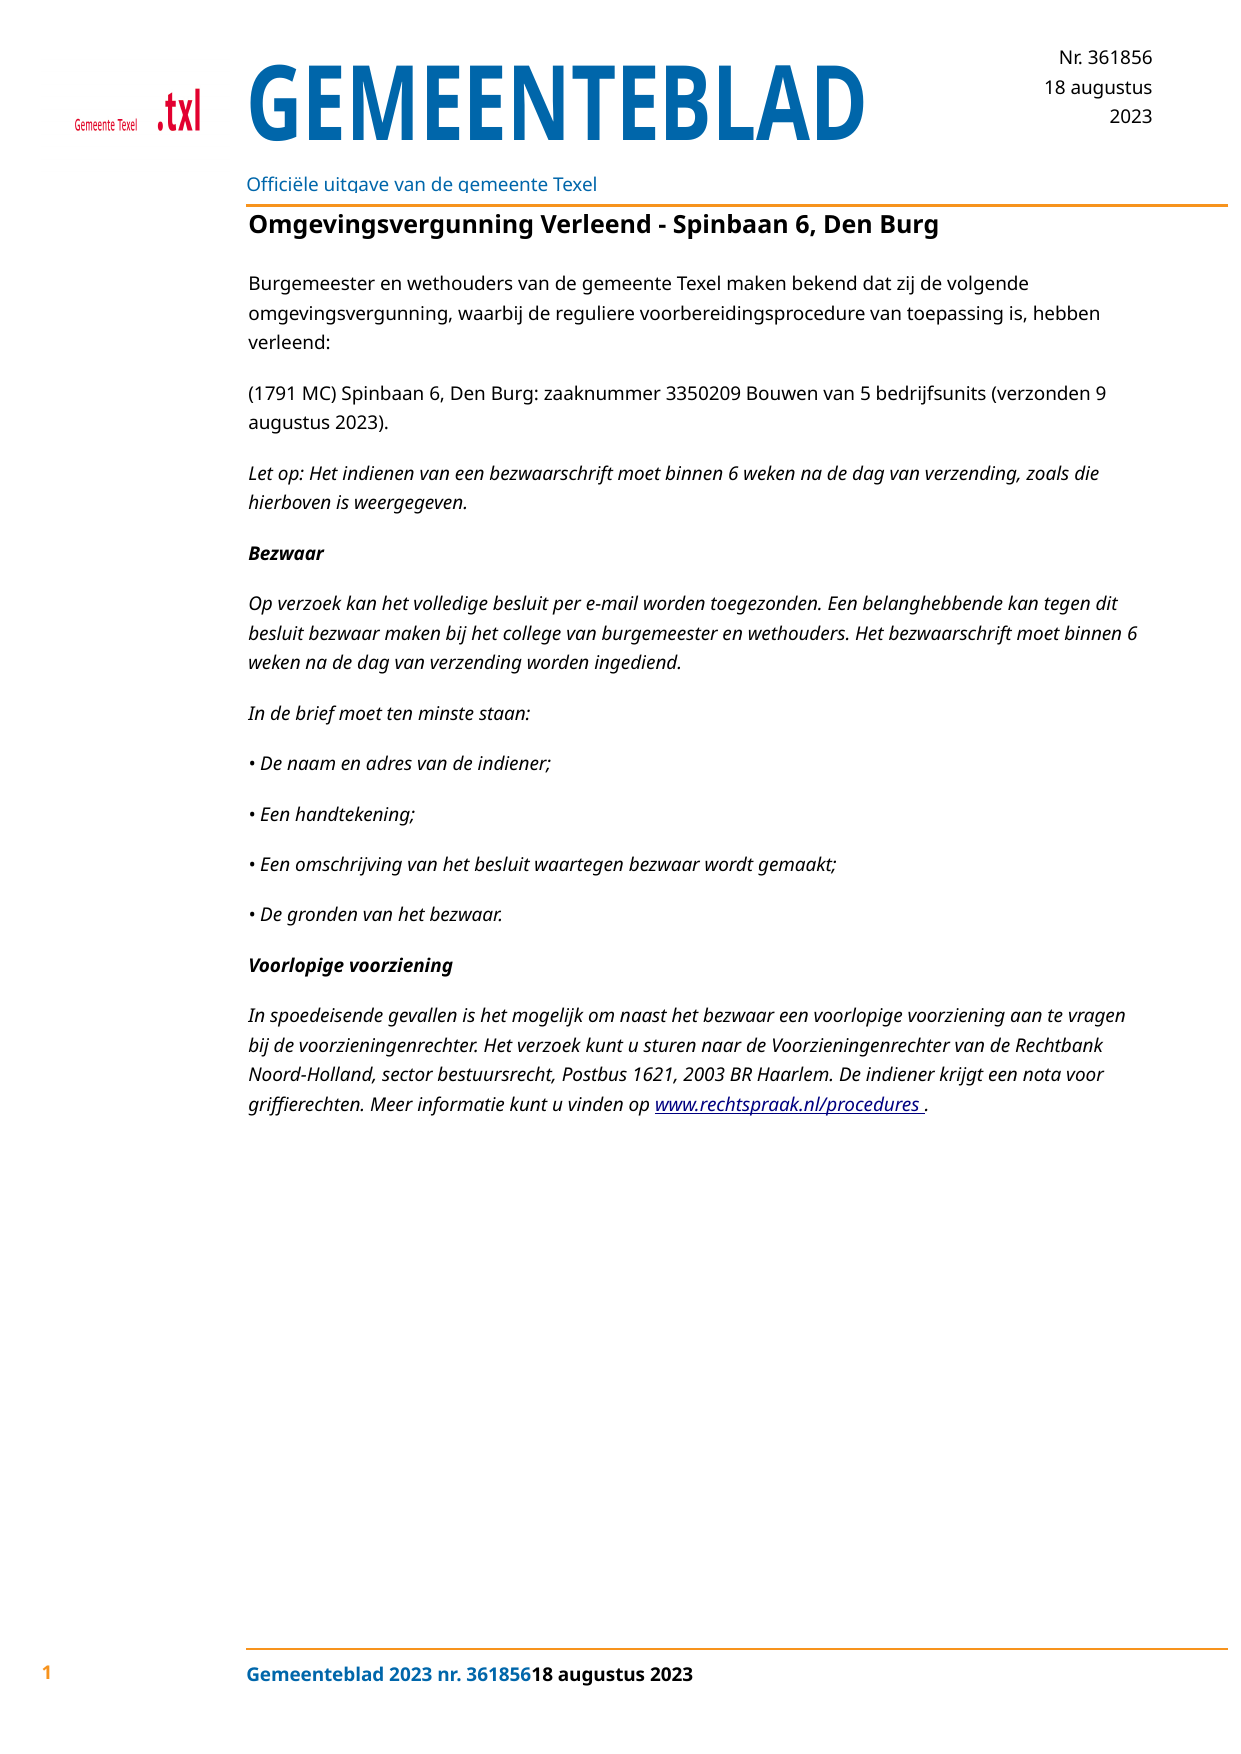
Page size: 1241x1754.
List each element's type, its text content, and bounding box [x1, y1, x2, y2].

text Voorlopige voorziening [248, 952, 1152, 978]
text • Een handtekening; [248, 801, 1152, 826]
text In de brief moet ten minste staan: [248, 700, 1152, 726]
text Let op: Het indienen van een bezwaarschrift moet binnen 6 weken na de dag van verzending, zoals die hierboven is weergegeven. [248, 460, 1152, 515]
text Bezwaar [248, 540, 1152, 566]
text • De naam en adres van de indiener; [248, 750, 1152, 776]
text Op verzoek kan het volledige besluit per e-mail worden toegezonden. Een belanghebbende kan tegen dit besluit bezwaar maken bij het college van burgemeester en wethouders. Het bezwaarschrift moet binnen 6 weken na de dag van verzending worden ingediend. [248, 590, 1152, 675]
text Omgevingsvergunning Verleend - Spinbaan 6, Den Burg [248, 207, 1152, 241]
text In spoedeisende gevallen is het mogelijk om naast het bezwaar een voorlopige voorziening aan te vragen bij de voorzieningenrechter. Het verzoek kunt u sturen naar de Voorzieningenrechter van de Rechtbank Noord-Holland, sector bestuursrecht, Postbus 1621, 2003 BR Haarlem. De indiener krijgt een nota voor griffierechten. Meer informatie kunt u vinden op www.rechtspraak.nl/procedures . [248, 1002, 1152, 1117]
text Burgemeester en wethouders van de gemeente Texel maken bekend dat zij de volgende omgevingsvergunning, waarbij de reguliere voorbereidingsprocedure van toepassing is, hebben verleend: [248, 270, 1152, 355]
picture [41, 47, 231, 172]
text • Een omschrijving van het besluit waartegen bezwaar wordt gemaakt; [248, 851, 1152, 877]
text • De gronden van het bezwaar. [248, 902, 1152, 927]
text (1791 MC) Spinbaan 6, Den Burg: zaaknummer 3350209 Bouwen van 5 bedrijfsunits (verzonden 9 augustus 2023). [248, 380, 1152, 435]
